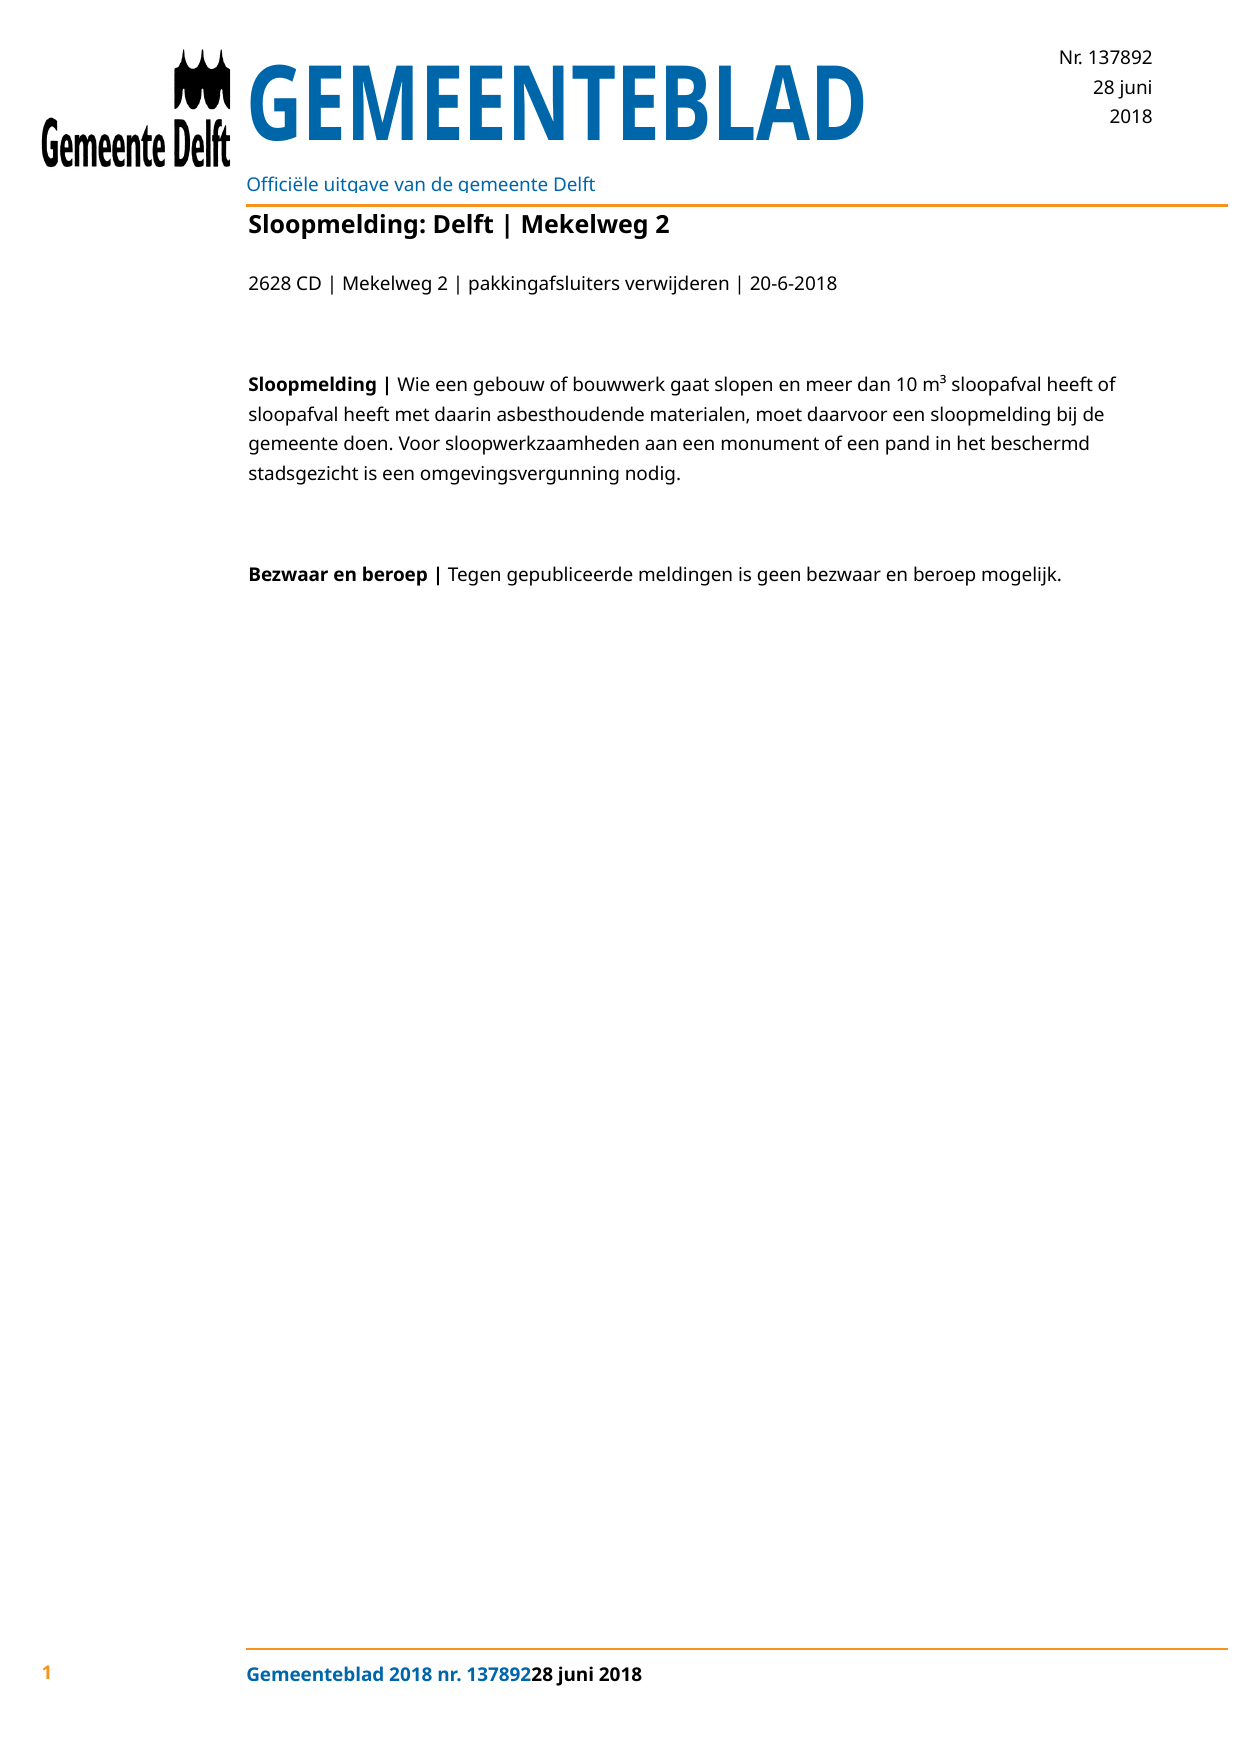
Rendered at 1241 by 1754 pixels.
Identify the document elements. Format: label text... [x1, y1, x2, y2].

text Sloopmelding | Wie een gebouw of bouwwerk gaat slopen en meer dan 10 m³ sloopafval heeft of sloopafval heeft met daarin asbesthoudende materialen, moet daarvoor een sloopmelding bij de gemeente doen. Voor sloopwerkzaamheden aan een monument of een pand in het beschermd stadsgezicht is een omgevingsvergunning nodig. [248, 371, 1152, 486]
text Sloopmelding: Delft | Mekelweg 2 [248, 207, 1152, 241]
text 2628 CD | Mekelweg 2 | pakkingafsluiters verwijderen | 20-6-2018 [248, 270, 1152, 296]
picture [41, 47, 231, 172]
text Bezwaar en beroep | Tegen gepubliceerde meldingen is geen bezwaar en beroep mogelijk. [248, 561, 1152, 586]
